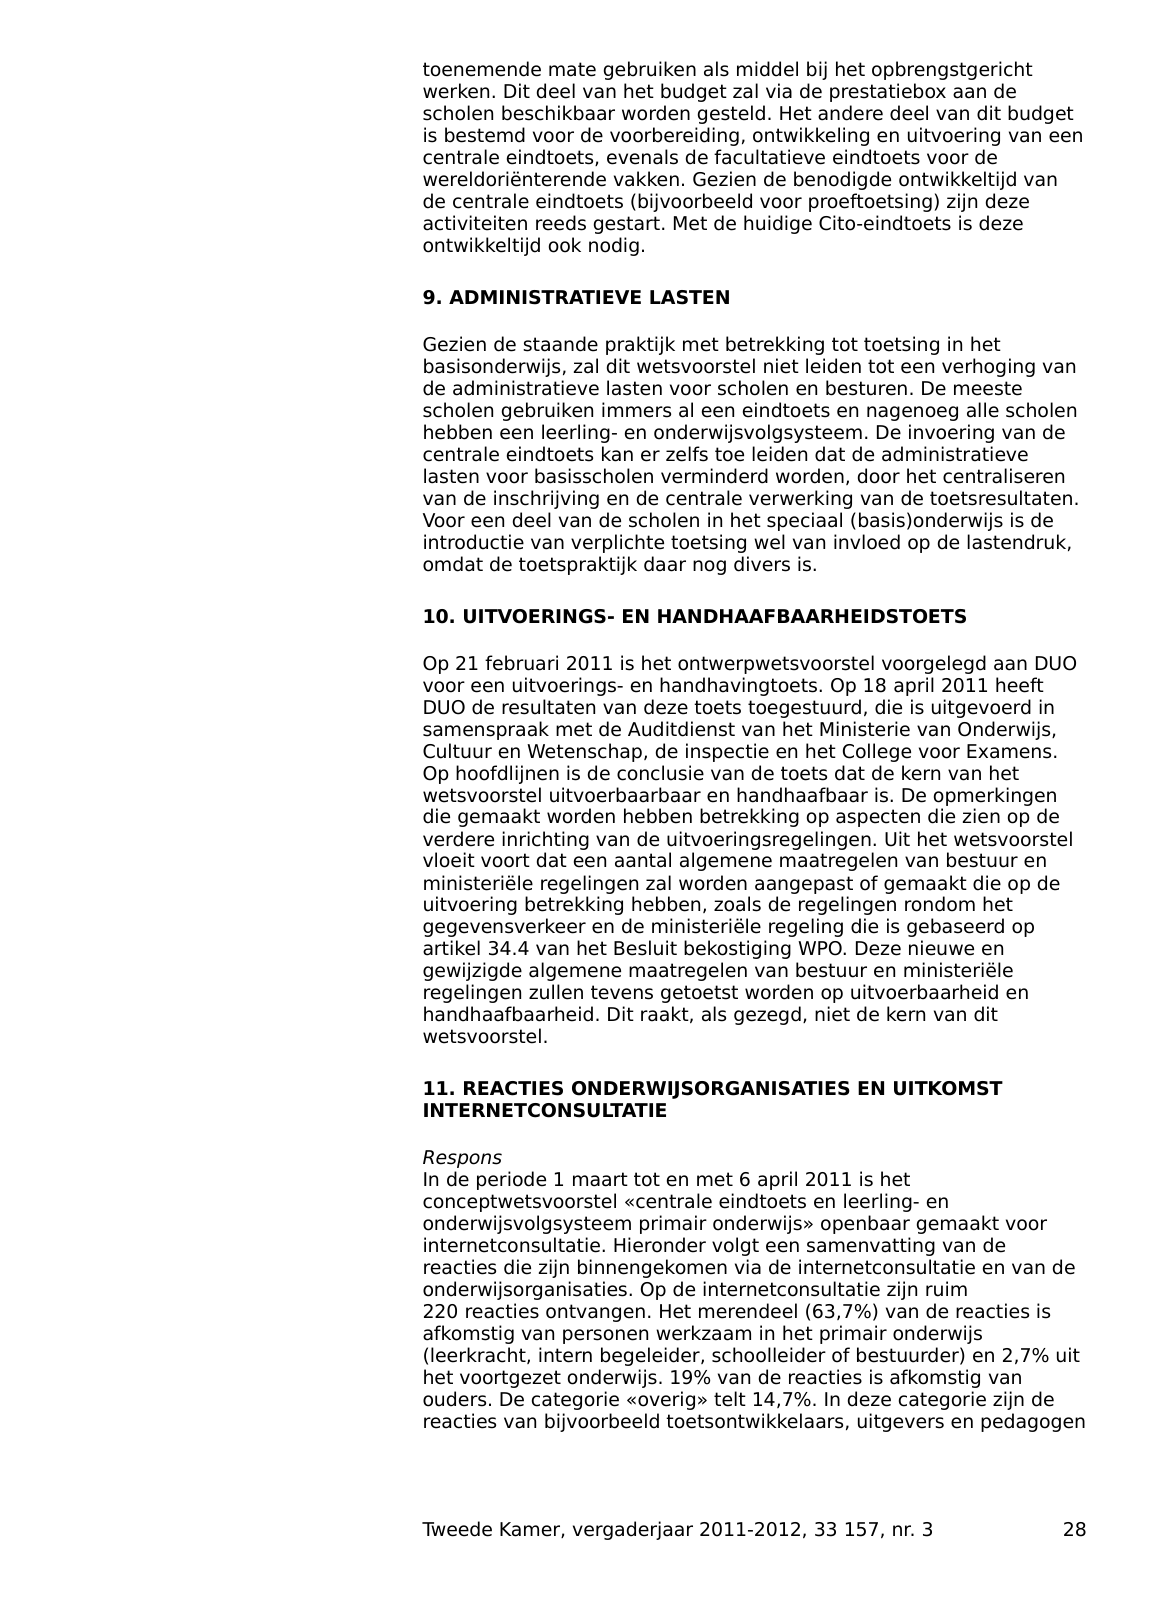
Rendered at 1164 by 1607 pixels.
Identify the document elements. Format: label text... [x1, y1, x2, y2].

subtitle 10. UITVOERINGS- EN HANDHAAFBAARHEIDSTOETS [422, 606, 1087, 628]
subtitle 11. REACTIES ONDERWIJSORGANISATIES EN UITKOMST INTERNETCONSULTATIE [422, 1078, 1087, 1122]
subtitle 9. ADMINISTRATIEVE LASTEN [422, 287, 1087, 309]
text In de periode 1 maart tot en met 6 april 2011 is het conceptwetsvoorstel «centrale eindtoets en leerling- en onderwijsvolgsysteem primair onderwijs» openbaar gemaakt voor internetconsultatie. Hieronder volgt een samenvatting van de reacties die zijn binnengekomen via de internetconsultatie en van de onderwijsorganisaties. Op de internetconsultatie zijn ruim 220 reacties ontvangen. Het merendeel (63,7%) van de reacties is afkomstig van personen werkzaam in het primair onderwijs (leerkracht, intern begeleider, schoolleider of bestuurder) en 2,7% uit het voortgezet onderwijs. 19% van de reacties is afkomstig van ouders. De categorie «overig» telt 14,7%. In deze categorie zijn de reacties van bijvoorbeeld toetsontwikkelaars, uitgevers en pedagogen [422, 1169, 1087, 1433]
text Op 21 februari 2011 is het ontwerpwetsvoorstel voorgelegd aan DUO voor een uitvoerings- en handhavingtoets. Op 18 april 2011 heeft DUO de resultaten van deze toets toegestuurd, die is uitgevoerd in samenspraak met de Auditdienst van het Ministerie van Onderwijs, Cultuur en Wetenschap, de inspectie en het College voor Examens. [422, 653, 1087, 762]
text Gezien de staande praktijk met betrekking tot toetsing in het basisonderwijs, zal dit wetsvoorstel niet leiden tot een verhoging van de administratieve lasten voor scholen en besturen. De meeste scholen gebruiken immers al een eindtoets en nagenoeg alle scholen hebben een leerling- en onderwijsvolgsysteem. De invoering van de centrale eindtoets kan er zelfs toe leiden dat de administratieve lasten voor basisscholen verminderd worden, door het centraliseren van de inschrijving en de centrale verwerking van de toetsresultaten. Voor een deel van de scholen in het speciaal (basis)onderwijs is de introductie van verplichte toetsing wel van invloed op de lastendruk, omdat de toetspraktijk daar nog divers is. [422, 334, 1087, 576]
text Op hoofdlijnen is de conclusie van de toets dat de kern van het wetsvoorstel uitvoerbaarbaar en handhaafbaar is. De opmerkingen die gemaakt worden hebben betrekking op aspecten die zien op de verdere inrichting van de uitvoeringsregelingen. Uit het wetsvoorstel vloeit voort dat een aantal algemene maatregelen van bestuur en ministeriële regelingen zal worden aangepast of gemaakt die op de uitvoering betrekking hebben, zoals de regelingen rondom het gegevensverkeer en de ministeriële regeling die is gebaseerd op artikel 34.4 van het Besluit bekostiging WPO. Deze nieuwe en gewijzigde algemene maatregelen van bestuur en ministeriële regelingen zullen tevens getoetst worden op uitvoerbaarheid en handhaafbaarheid. Dit raakt, als gezegd, niet de kern van dit wetsvoorstel. [422, 762, 1087, 1048]
text toenemende mate gebruiken als middel bij het opbrengstgericht werken. Dit deel van het budget zal via de prestatiebox aan de scholen beschikbaar worden gesteld. Het andere deel van dit budget is bestemd voor de voorbereiding, ontwikkeling en uitvoering van een centrale eindtoets, evenals de facultatieve eindtoets voor de wereldoriënterende vakken. Gezien de benodigde ontwikkeltijd van de centrale eindtoets (bijvoorbeeld voor proeftoetsing) zijn deze activiteiten reeds gestart. Met de huidige Cito-eindtoets is deze ontwikkeltijd ook nodig. [422, 59, 1087, 257]
subtitle Respons [422, 1147, 1087, 1169]
